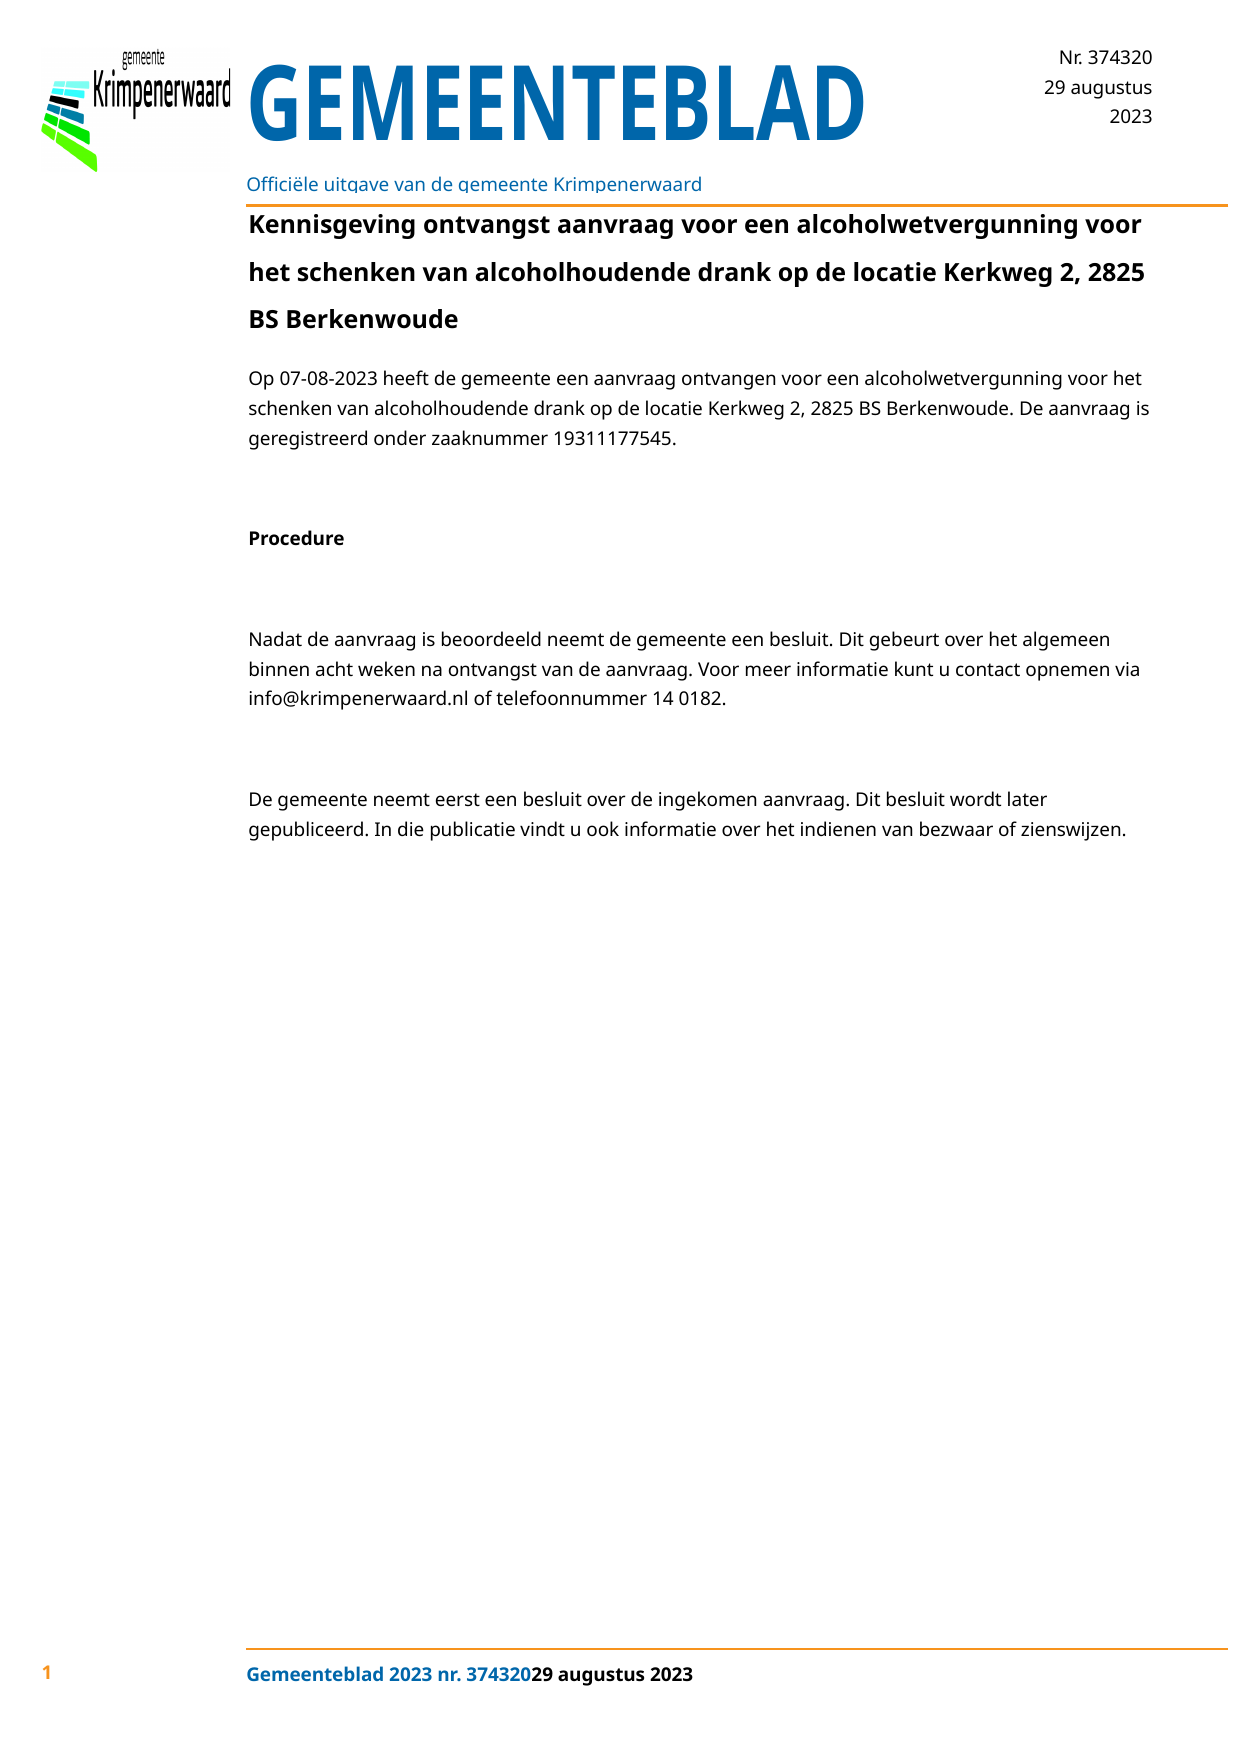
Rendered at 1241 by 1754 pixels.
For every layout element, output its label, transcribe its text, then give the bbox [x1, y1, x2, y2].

text Op 07-08-2023 heeft de gemeente een aanvraag ontvangen voor een alcoholwetvergunning voor het schenken van alcoholhoudende drank op de locatie Kerkweg 2, 2825 BS Berkenwoude. De aanvraag is geregistreerd onder zaaknummer 19311177545. [248, 366, 1152, 450]
picture [41, 47, 231, 172]
text Kennisgeving ontvangst aanvraag voor een alcoholwetvergunning voor het schenken van alcoholhoudende drank op de locatie Kerkweg 2, 2825 BS Berkenwoude [248, 207, 1152, 336]
text Procedure [248, 526, 1152, 551]
text De gemeente neemt eerst een besluit over de ingekomen aanvraag. Dit besluit wordt later gepubliceerd. In die publicatie vindt u ook informatie over het indienen van bezwaar of zienswijzen. [248, 786, 1152, 842]
text Nadat de aanvraag is beoordeeld neemt de gemeente een besluit. Dit gebeurt over het algemeen binnen acht weken na ontvangst van de aanvraag. Voor meer informatie kunt u contact opnemen via info@krimpenerwaard.nl of telefoonnummer 14 0182. [248, 626, 1152, 711]
